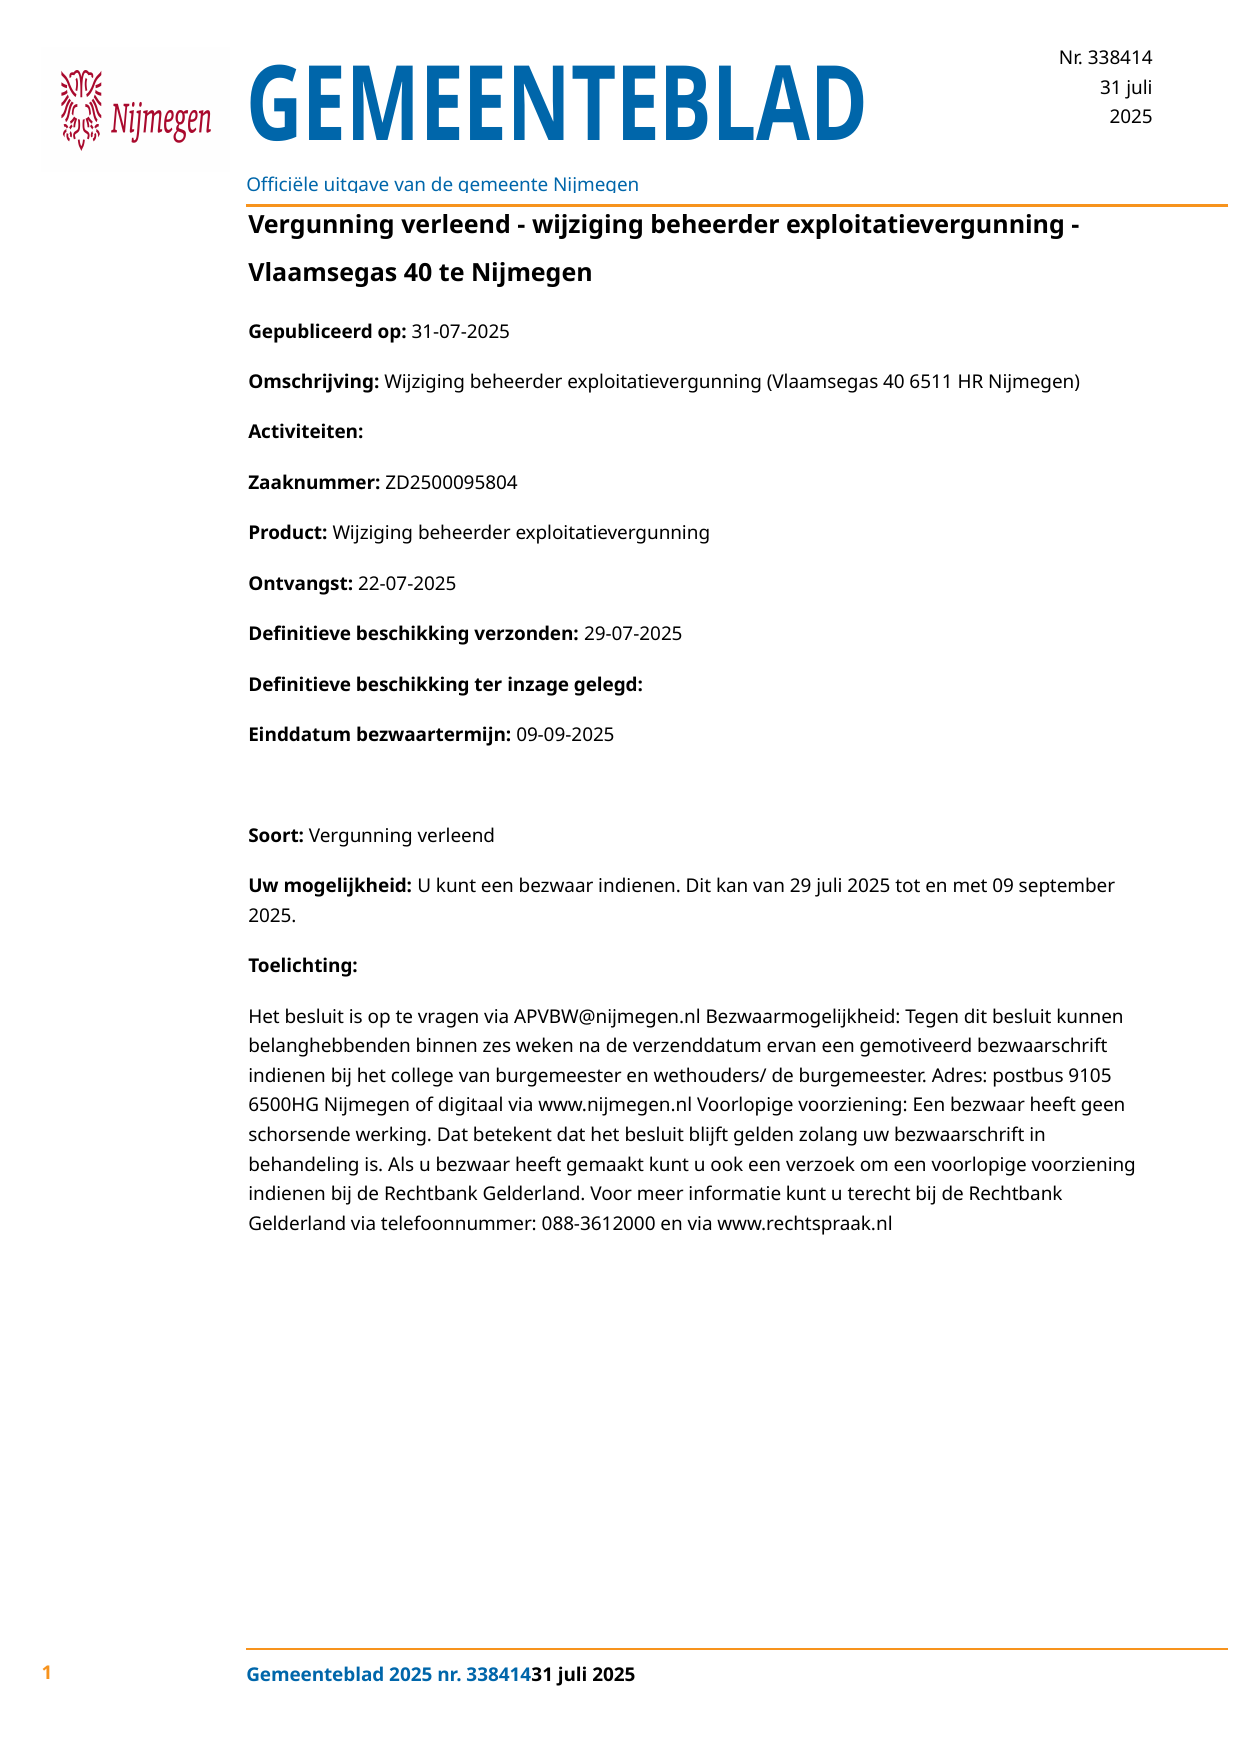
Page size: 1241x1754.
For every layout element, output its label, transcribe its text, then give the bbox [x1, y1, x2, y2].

text Zaaknummer: ZD2500095804 [248, 469, 1152, 495]
text Definitieve beschikking verzonden: 29-07-2025 [248, 620, 1152, 646]
text Vergunning verleend - wijziging beheerder exploitatievergunning - Vlaamsegas 40 te Nijmegen [248, 207, 1152, 288]
text Toelichting: [248, 952, 1152, 978]
text Soort: Vergunning verleend [248, 822, 1152, 848]
text Gepubliceerd op: 31-07-2025 [248, 318, 1152, 344]
text Uw mogelijkheid: U kunt een bezwaar indienen. Dit kan van 29 juli 2025 tot en met 09 september 2025. [248, 872, 1152, 928]
text Omschrijving: Wijziging beheerder exploitatievergunning (Vlaamsegas 40 6511 HR Nijmegen) [248, 368, 1152, 394]
text Het besluit is op te vragen via APVBW@nijmegen.nl Bezwaarmogelijkheid: Tegen dit besluit kunnen belanghebbenden binnen zes weken na de verzenddatum ervan een gemotiveerd bezwaarschrift indienen bij het college van burgemeester en wethouders/ de burgemeester. Adres: postbus 9105 6500HG Nijmegen of digitaal via www.nijmegen.nl Voorlopige voorziening: Een bezwaar heeft geen schorsende werking. Dat betekent dat het besluit blijft gelden zolang uw bezwaarschrift in behandeling is. Als u bezwaar heeft gemaakt kunt u ook een verzoek om een voorlopige voorziening indienen bij de Rechtbank Gelderland. Voor meer informatie kunt u terecht bij de Rechtbank Gelderland via telefoonnummer: 088-3612000 en via www.rechtspraak.nl [248, 1003, 1152, 1236]
text Activiteiten: [248, 419, 1152, 444]
text Product: Wijziging beheerder exploitatievergunning [248, 519, 1152, 545]
picture [41, 47, 231, 172]
text Einddatum bezwaartermijn: 09-09-2025 [248, 721, 1152, 747]
text Ontvangst: 22-07-2025 [248, 570, 1152, 596]
text Definitieve beschikking ter inzage gelegd: [248, 671, 1152, 697]
